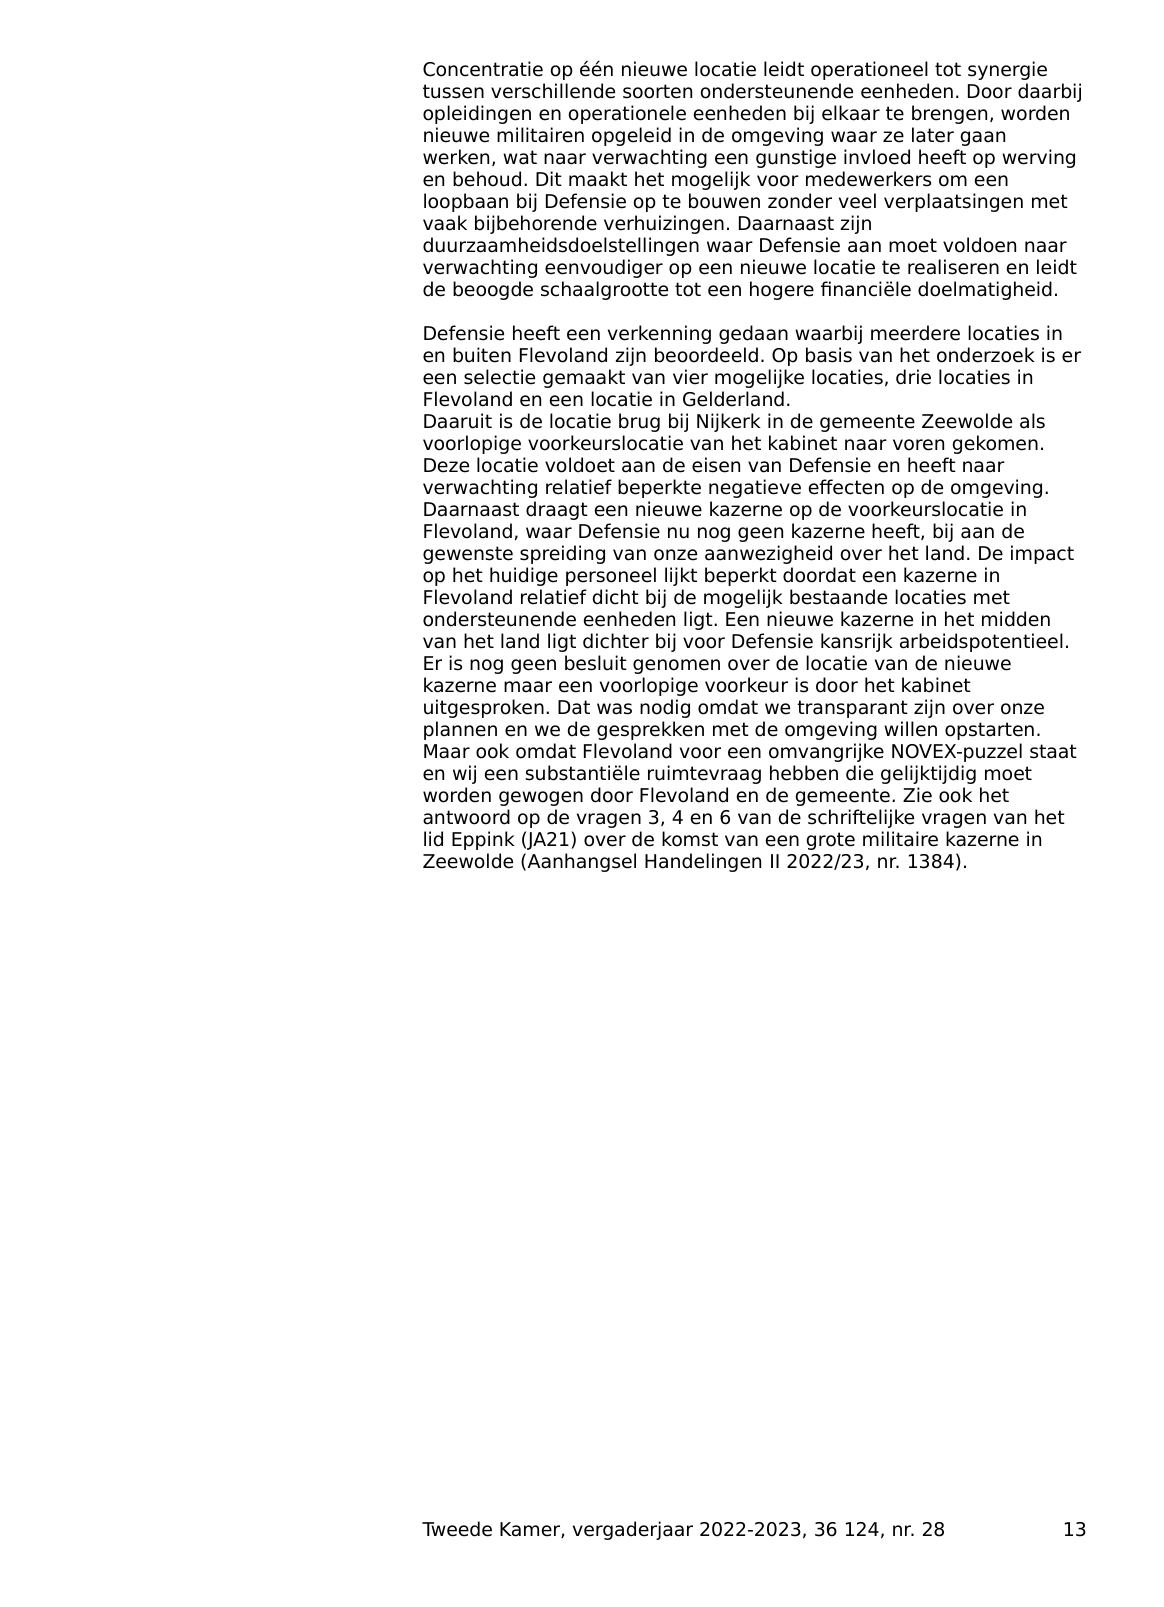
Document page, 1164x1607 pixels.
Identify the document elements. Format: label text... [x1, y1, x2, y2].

text Concentratie op één nieuwe locatie leidt operationeel tot synergie tussen verschillende soorten ondersteunende eenheden. Door daarbij opleidingen en operationele eenheden bij elkaar te brengen, worden nieuwe militairen opgeleid in de omgeving waar ze later gaan werken, wat naar verwachting een gunstige invloed heeft op werving en behoud. Dit maakt het mogelijk voor medewerkers om een loopbaan bij Defensie op te bouwen zonder veel verplaatsingen met vaak bijbehorende verhuizingen. Daarnaast zijn duurzaamheidsdoelstellingen waar Defensie aan moet voldoen naar verwachting eenvoudiger op een nieuwe locatie te realiseren en leidt de beoogde schaalgrootte tot een hogere financiële doelmatigheid. [422, 59, 1087, 301]
text Daaruit is de locatie brug bij Nijkerk in de gemeente Zeewolde als voorlopige voorkeurslocatie van het kabinet naar voren gekomen. Deze locatie voldoet aan de eisen van Defensie en heeft naar verwachting relatief beperkte negatieve effecten op de omgeving. Daarnaast draagt een nieuwe kazerne op de voorkeurslocatie in Flevoland, waar Defensie nu nog geen kazerne heeft, bij aan de gewenste spreiding van onze aanwezigheid over het land. De impact op het huidige personeel lijkt beperkt doordat een kazerne in Flevoland relatief dicht bij de mogelijk bestaande locaties met ondersteunende eenheden ligt. Een nieuwe kazerne in het midden van het land ligt dichter bij voor Defensie kansrijk arbeidspotentieel. Er is nog geen besluit genomen over de locatie van de nieuwe kazerne maar een voorlopige voorkeur is door het kabinet uitgesproken. Dat was nodig omdat we transparant zijn over onze plannen en we de gesprekken met de omgeving willen opstarten. Maar ook omdat Flevoland voor een omvangrijke NOVEX-puzzel staat en wij een substantiële ruimtevraag hebben die gelijktijdig moet worden gewogen door Flevoland en de gemeente. Zie ook het antwoord op de vragen 3, 4 en 6 van de schriftelijke vragen van het lid Eppink (JA21) over de komst van een grote militaire kazerne in Zeewolde (Aanhangsel Handelingen II 2022/23, nr. 1384). [422, 411, 1087, 872]
text Defensie heeft een verkenning gedaan waarbij meerdere locaties in en buiten Flevoland zijn beoordeeld. Op basis van het onderzoek is er een selectie gemaakt van vier mogelijke locaties, drie locaties in Flevoland en een locatie in Gelderland. [422, 323, 1087, 411]
